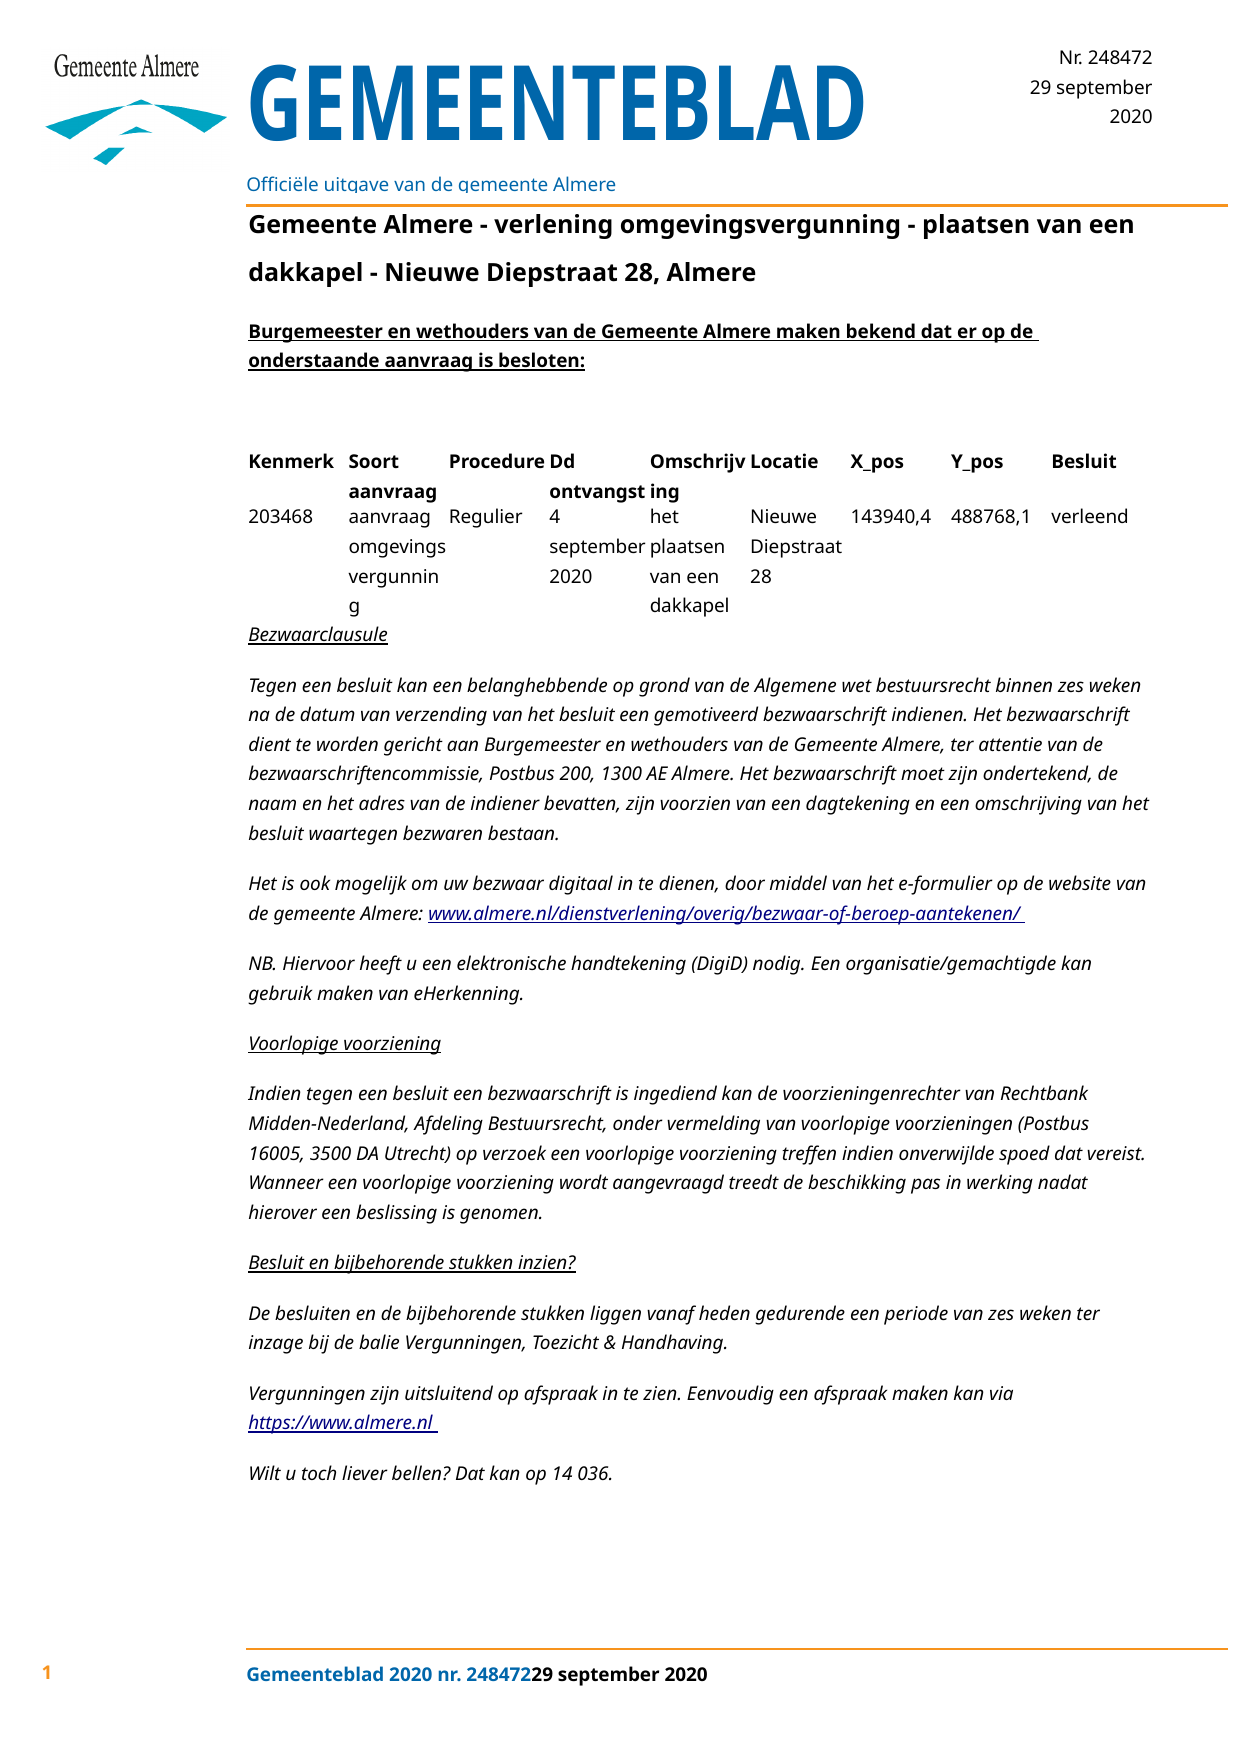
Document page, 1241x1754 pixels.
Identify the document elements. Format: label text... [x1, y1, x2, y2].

table_header Soort aanvraag [348, 449, 449, 504]
picture [41, 47, 231, 172]
table_cell Nieuwe Diepstraat 28 [750, 504, 850, 618]
table_cell 4 september 2020 [549, 504, 649, 618]
table_cell Regulier [449, 504, 549, 618]
text Voorlopige voorziening [248, 1030, 1152, 1056]
text Wilt u toch liever bellen? Dat kan op 14 036. [248, 1460, 1152, 1486]
text Besluit en bijbehorende stukken inzien? [248, 1249, 1152, 1275]
table_cell 203468 [248, 504, 348, 618]
table_cell 143940,4 [850, 504, 951, 618]
text Gemeente Almere - verlening omgevingsvergunning - plaatsen van een dakkapel - Nieuwe Diepstraat 28, Almere [248, 207, 1152, 288]
table_cell verleend [1051, 504, 1152, 618]
text Burgemeester en wethouders van de Gemeente Almere maken bekend dat er op de onderstaande aanvraag is besloten: [248, 318, 1152, 373]
table_header Besluit [1051, 449, 1152, 504]
text Tegen een besluit kan een belanghebbende op grond van de Algemene wet bestuursrecht binnen zes weken na de datum van verzending van het besluit een gemotiveerd bezwaarschrift indienen. Het bezwaarschrift dient te worden gericht aan Burgemeester en wethouders van de Gemeente Almere, ter attentie van de bezwaarschriftencommissie, Postbus 200, 1300 AE Almere. Het bezwaarschrift moet zijn ondertekend, de naam en het adres van de indiener bevatten, zijn voorzien van een dagtekening en een omschrijving van het besluit waartegen bezwaren bestaan. [248, 672, 1152, 846]
table_header Kenmerk [248, 449, 348, 504]
table_header Locatie [750, 449, 850, 504]
text Het is ook mogelijk om uw bezwaar digitaal in te dienen, door middel van het e-formulier op de website van de gemeente Almere: www.almere.nl/dienstverlening/overig/bezwaar-of-beroep-aantekenen/ [248, 870, 1152, 926]
table_cell aanvraag omgevingsvergunning [348, 504, 449, 618]
table_header Omschrijving [650, 449, 750, 504]
table_header X_pos [850, 449, 951, 504]
table_header Y_pos [951, 449, 1051, 504]
text NB. Hiervoor heeft u een elektronische handtekening (DigiD) nodig. Een organisatie/gemachtigde kan gebruik maken van eHerkenning. [248, 950, 1152, 1006]
text Vergunningen zijn uitsluitend op afspraak in te zien. Eenvoudig een afspraak maken kan via https://www.almere.nl [248, 1380, 1152, 1435]
text Indien tegen een besluit een bezwaarschrift is ingediend kan de voorzieningenrechter van Rechtbank Midden-Nederland, Afdeling Bestuursrecht, onder vermelding van voorlopige voorzieningen (Postbus 16005, 3500 DA Utrecht) op verzoek een voorlopige voorziening treffen indien onverwijlde spoed dat vereist. Wanneer een voorlopige voorziening wordt aangevraagd treedt de beschikking pas in werking nadat hierover een beslissing is genomen. [248, 1081, 1152, 1225]
text De besluiten en de bijbehorende stukken liggen vanaf heden gedurende een periode van zes weken ter inzage bij de balie Vergunningen, Toezicht & Handhaving. [248, 1300, 1152, 1355]
table_header Procedure [449, 449, 549, 504]
table_header Dd ontvangst [549, 449, 649, 504]
text Bezwaarclausule [248, 621, 1152, 647]
table_cell het plaatsen van een dakkapel [650, 504, 750, 618]
table_cell 488768,1 [951, 504, 1051, 618]
